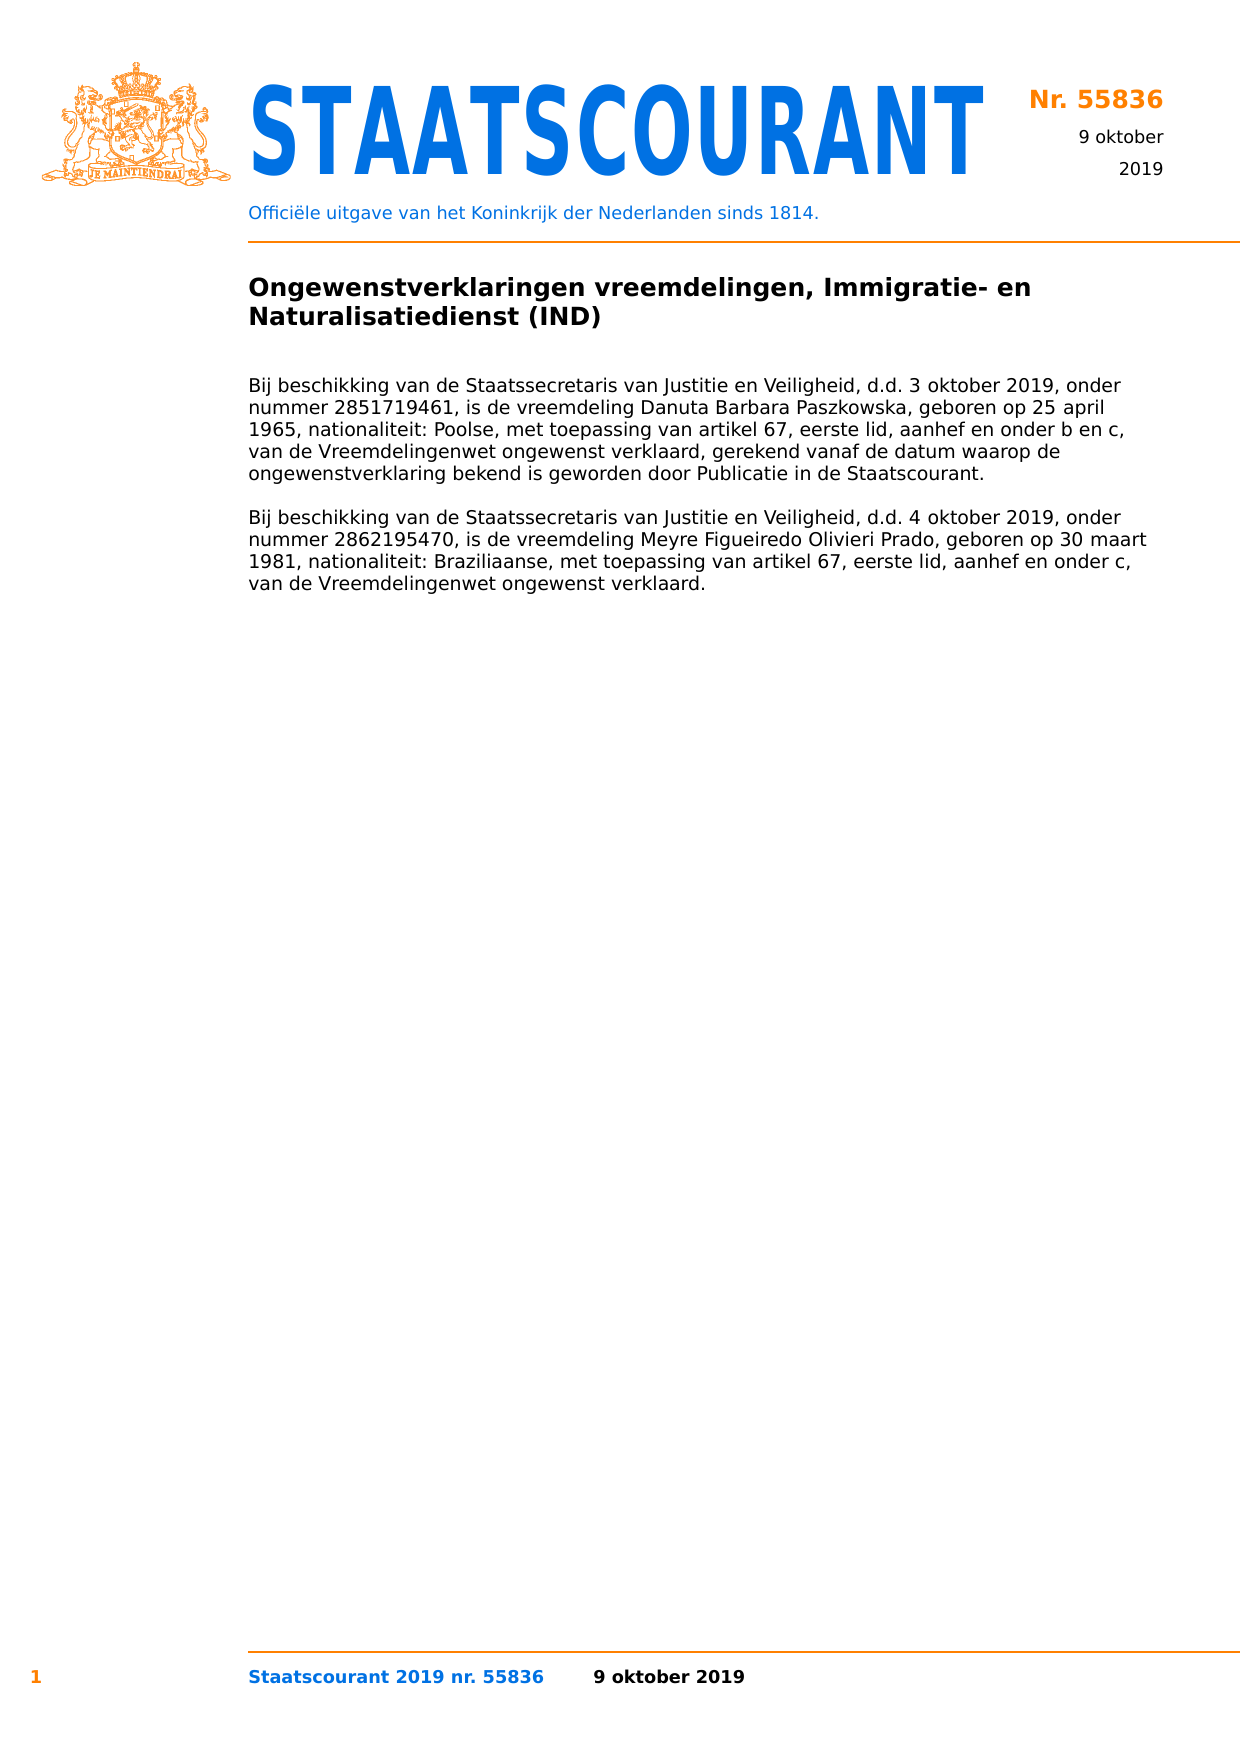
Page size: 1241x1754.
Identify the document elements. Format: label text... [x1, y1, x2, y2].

text Bij beschikking van de Staatssecretaris van Justitie en Veiligheid, d.d. 3 oktober 2019, onder nummer 2851719461, is de vreemdeling Danuta Barbara Paszkowska, geboren op 25 april 1965, nationaliteit: Poolse, met toepassing van artikel 67, eerste lid, aanhef en onder b en c, van de Vreemdelingenwet ongewenst verklaard, gerekend vanaf de datum waarop de ongewenstverklaring bekend is geworden door Publicatie in de Staatscourant. [248, 375, 1163, 485]
subtitle Ongewenstverklaringen vreemdelingen, Immigratie- en Naturalisatiedienst (IND) [248, 273, 1163, 331]
text Bij beschikking van de Staatssecretaris van Justitie en Veiligheid, d.d. 4 oktober 2019, onder nummer 2862195470, is de vreemdeling Meyre Figueiredo Olivieri Prado, geboren op 30 maart 1981, nationaliteit: Braziliaanse, met toepassing van artikel 67, eerste lid, aanhef en onder c, van de Vreemdelingenwet ongewenst verklaard. [248, 507, 1163, 595]
table_cell 2019 [998, 153, 1240, 203]
table_header [25, 62, 248, 241]
picture [41, 62, 231, 186]
table_cell Officiële uitgave van het Koninkrijk der Nederlanden sinds 1814. [248, 203, 1240, 241]
table_header STAATSCOURANT [248, 62, 998, 203]
table_header Nr. 55836 [998, 62, 1240, 121]
table_cell 9 oktober [998, 121, 1240, 153]
